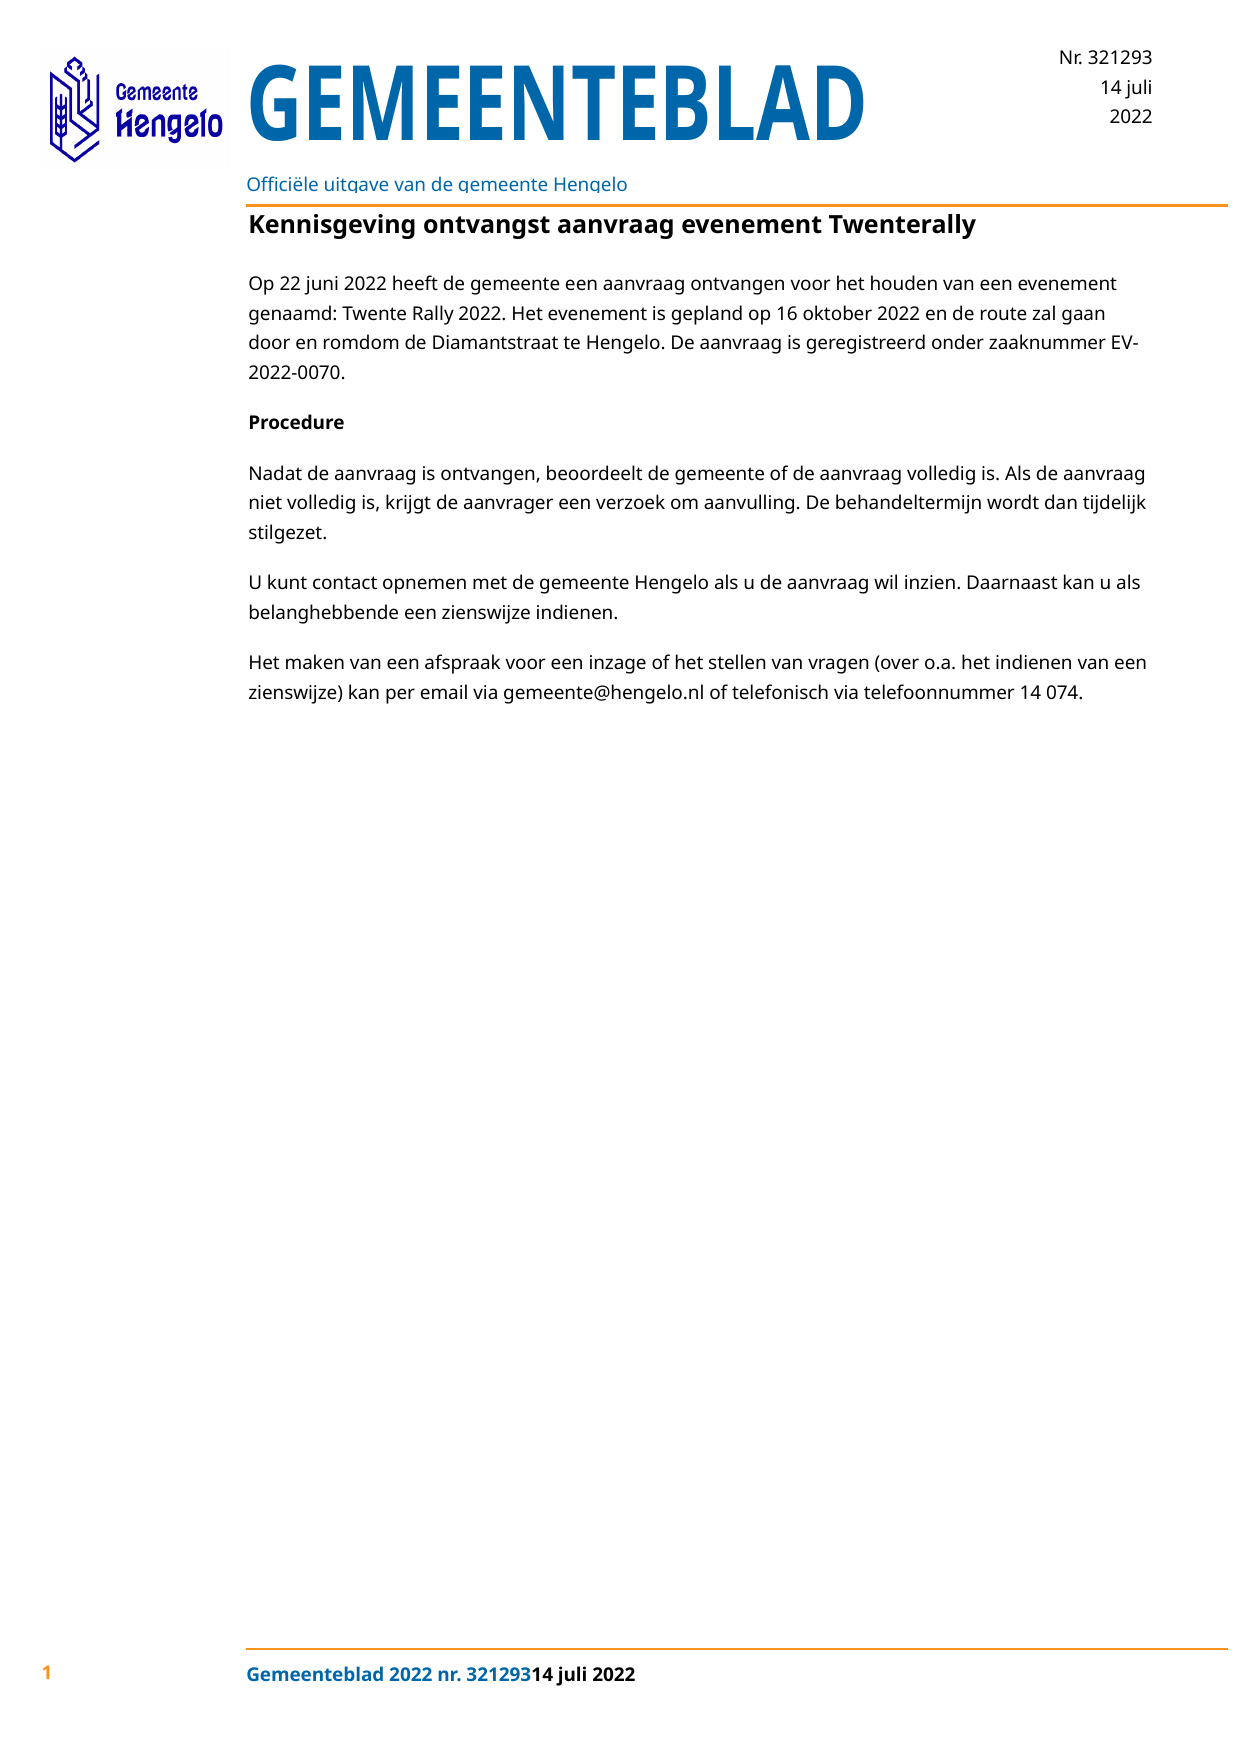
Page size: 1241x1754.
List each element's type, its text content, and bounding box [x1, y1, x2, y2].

picture [41, 47, 231, 172]
text Het maken van een afspraak voor een inzage of het stellen van vragen (over o.a. het indienen van een zienswijze) kan per email via gemeente@hengelo.nl of telefonisch via telefoonnummer 14 074. [248, 649, 1152, 705]
text Op 22 juni 2022 heeft de gemeente een aanvraag ontvangen voor het houden van een evenement genaamd: Twente Rally 2022. Het evenement is gepland op 16 oktober 2022 en de route zal gaan door en romdom de Diamantstraat te Hengelo. De aanvraag is geregistreerd onder zaaknummer EV-2022-0070. [248, 270, 1152, 385]
text Nadat de aanvraag is ontvangen, beoordeelt de gemeente of de aanvraag volledig is. Als de aanvraag niet volledig is, krijgt de aanvrager een verzoek om aanvulling. De behandeltermijn wordt dan tijdelijk stilgezet. [248, 460, 1152, 545]
text Procedure [248, 409, 1152, 435]
text U kunt contact opnemen met de gemeente Hengelo als u de aanvraag wil inzien. Daarnaast kan u als belanghebbende een zienswijze indienen. [248, 569, 1152, 625]
text Kennisgeving ontvangst aanvraag evenement Twenterally [248, 207, 1152, 241]
